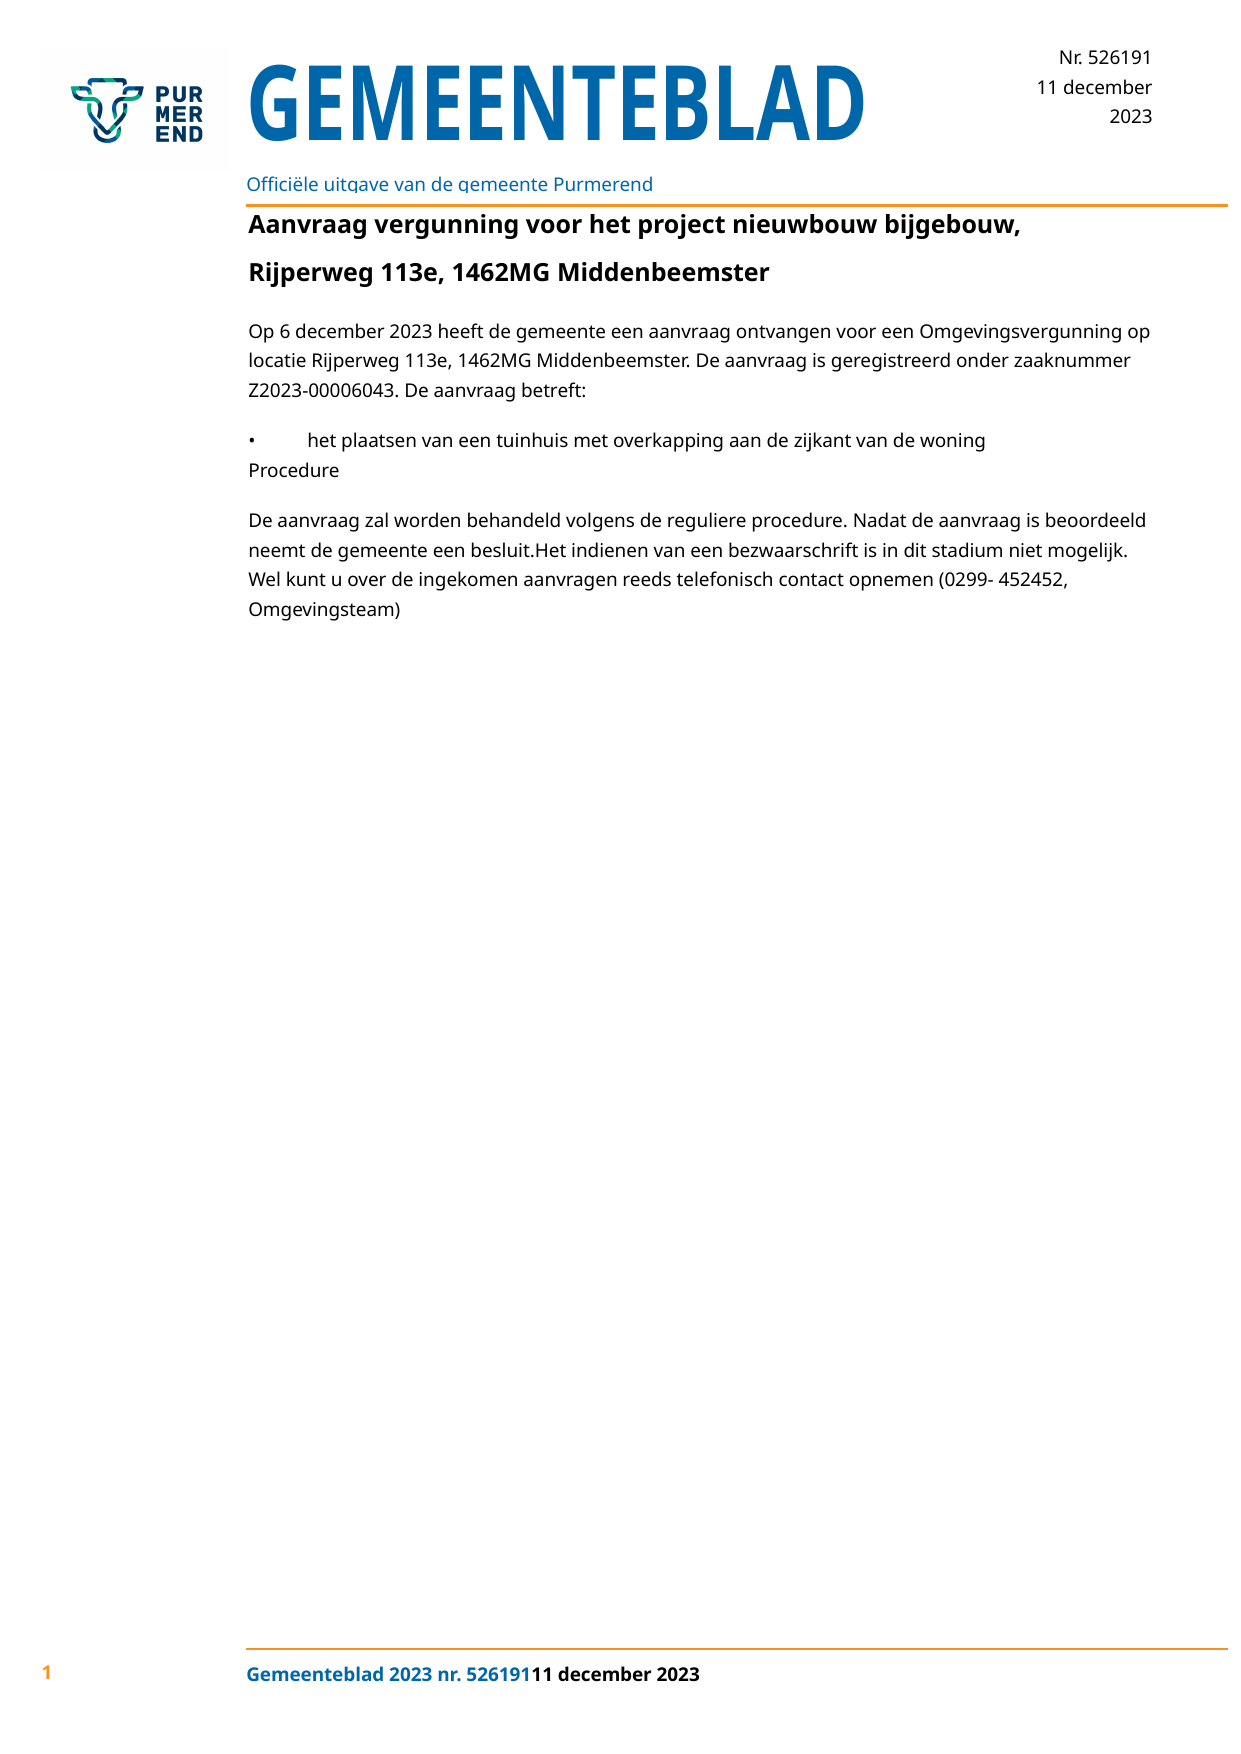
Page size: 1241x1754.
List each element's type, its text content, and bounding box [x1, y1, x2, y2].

list het plaatsen van een tuinhuis met overkapping aan de zijkant van de woning [248, 427, 1152, 453]
text Op 6 december 2023 heeft de gemeente een aanvraag ontvangen voor een Omgevingsvergunning op locatie Rijperweg 113e, 1462MG Middenbeemster. De aanvraag is geregistreerd onder zaaknummer Z2023-00006043. De aanvraag betreft: [248, 318, 1152, 403]
text Aanvraag vergunning voor het project nieuwbouw bijgebouw, Rijperweg 113e, 1462MG Middenbeemster [248, 207, 1152, 288]
picture [41, 47, 231, 172]
text Procedure [248, 457, 1152, 483]
text De aanvraag zal worden behandeld volgens de reguliere procedure. Nadat de aanvraag is beoordeeld neemt de gemeente een besluit.Het indienen van een bezwaarschrift is in dit stadium niet mogelijk. Wel kunt u over de ingekomen aanvragen reeds telefonisch contact opnemen (0299- 452452, Omgevingsteam) [248, 507, 1152, 622]
